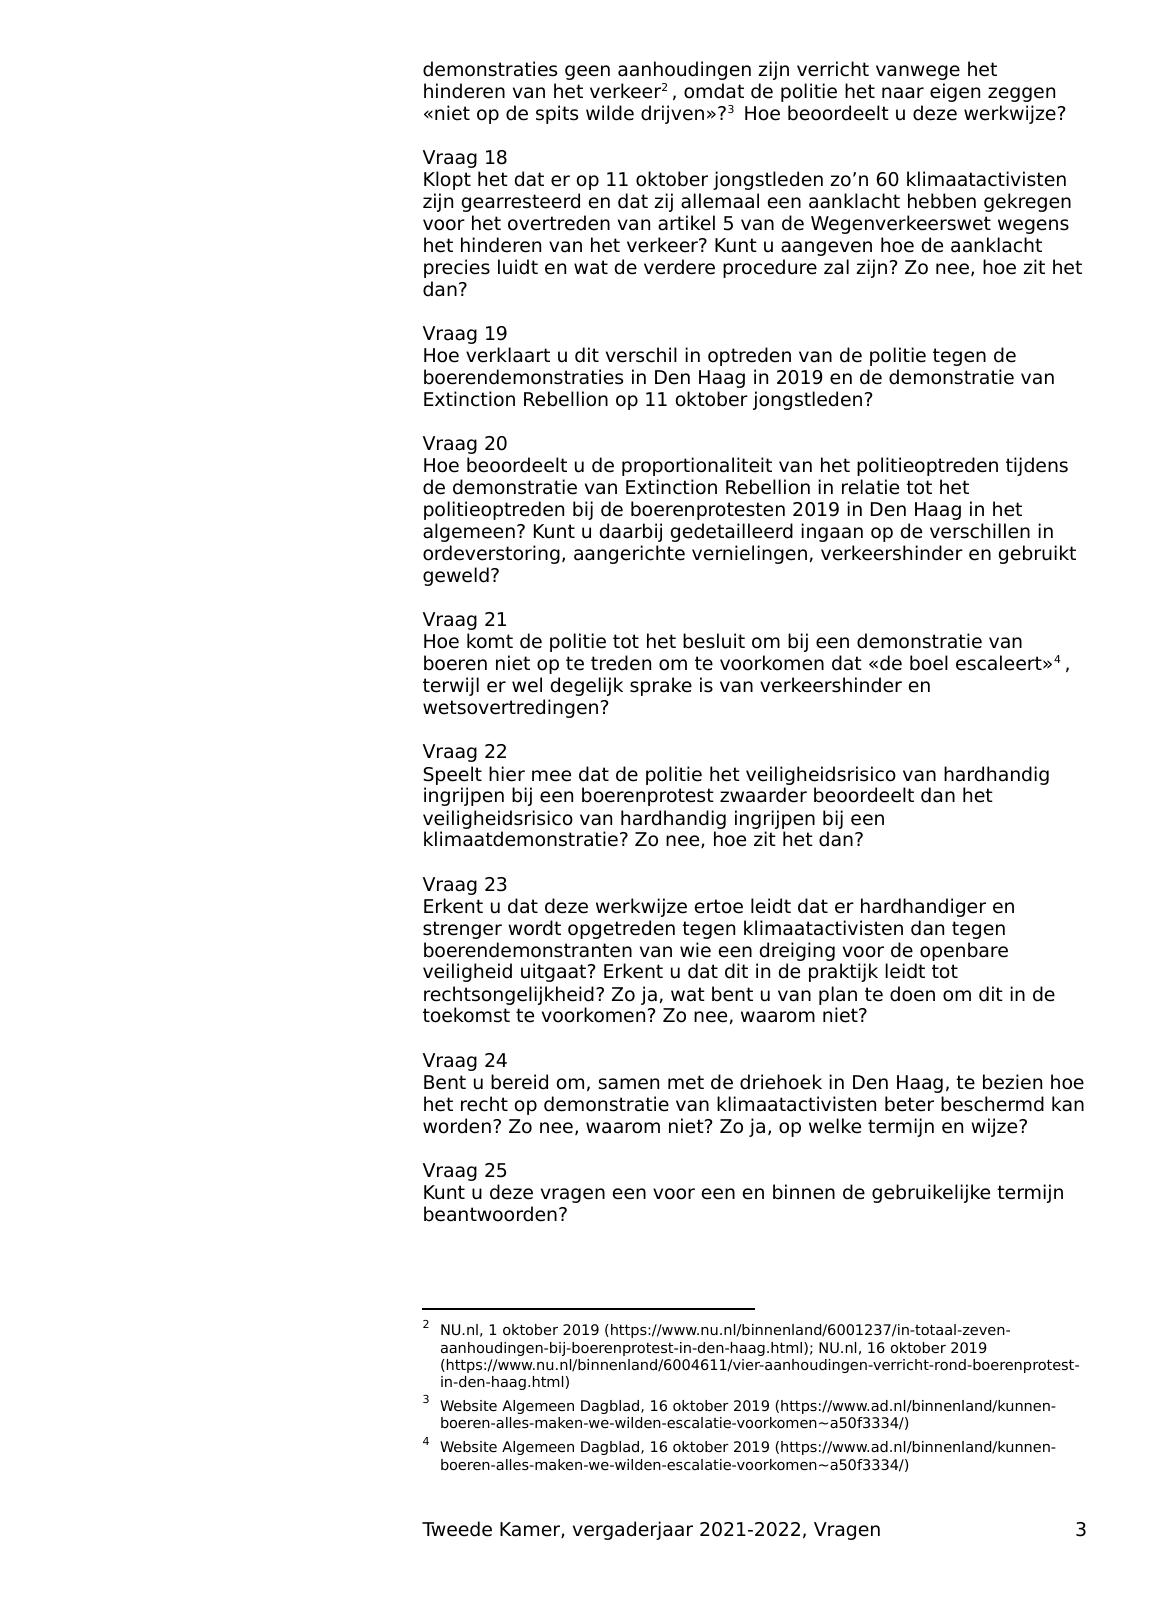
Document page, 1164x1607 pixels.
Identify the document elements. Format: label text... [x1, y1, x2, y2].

text Erkent u dat deze werkwijze ertoe leidt dat er hardhandiger en strenger wordt opgetreden tegen klimaatactivisten dan tegen boerendemonstranten van wie een dreiging voor de openbare veiligheid uitgaat? Erkent u dat dit in de praktijk leidt tot rechtsongelijkheid? Zo ja, wat bent u van plan te doen om dit in de toekomst te voorkomen? Zo nee, waarom niet? [422, 896, 1087, 1027]
text Vraag 21 [422, 609, 1087, 631]
text Klopt het dat er op 11 oktober jongstleden zo’n 60 klimaatactivisten zijn gearresteerd en dat zij allemaal een aanklacht hebben gekregen voor het overtreden van artikel 5 van de Wegenverkeerswet wegens het hinderen van het verkeer? Kunt u aangeven hoe de aanklacht precies luidt en wat de verdere procedure zal zijn? Zo nee, hoe zit het dan? [422, 169, 1087, 301]
text Vraag 24 [422, 1049, 1087, 1072]
text Hoe verklaart u dit verschil in optreden van de politie tegen de boerendemonstraties in Den Haag in 2019 en de demonstratie van Extinction Rebellion op 11 oktober jongstleden? [422, 345, 1087, 411]
text Vraag 22 [422, 741, 1087, 763]
text Vraag 18 [422, 147, 1087, 169]
text Bent u bereid om, samen met de driehoek in Den Haag, te bezien hoe het recht op demonstratie van klimaatactivisten beter beschermd kan worden? Zo nee, waarom niet? Zo ja, op welke termijn en wijze? [422, 1072, 1087, 1137]
text Hoe beoordeelt u de proportionaliteit van het politieoptreden tijdens de demonstratie van Extinction Rebellion in relatie tot het politieoptreden bij de boerenprotesten 2019 in Den Haag in het algemeen? Kunt u daarbij gedetailleerd ingaan op de verschillen in ordeverstoring, aangerichte vernielingen, verkeershinder en gebruikt geweld? [422, 455, 1087, 587]
text demonstraties geen aanhoudingen zijn verricht vanwege het hinderen van het verkeer, omdat de politie het naar eigen zeggen «niet op de spits wilde drijven»? Hoe beoordeelt u deze werkwijze? [422, 59, 1087, 125]
text Vraag 25 [422, 1160, 1087, 1182]
text Vraag 20 [422, 433, 1087, 455]
text Vraag 23 [422, 873, 1087, 896]
text Website Algemeen Dagblad, 16 oktober 2019 (https://www.ad.nl/binnenland/kunnen-boeren-alles-maken-we-wilden-escalatie-voorkomen~a50f3334/) [422, 1435, 1087, 1474]
text Vraag 19 [422, 323, 1087, 345]
text Speelt hier mee dat de politie het veiligheidsrisico van hardhandig ingrijpen bij een boerenprotest zwaarder beoordeelt dan het veiligheidsrisico van hardhandig ingrijpen bij een klimaatdemonstratie? Zo nee, hoe zit het dan? [422, 763, 1087, 851]
text Website Algemeen Dagblad, 16 oktober 2019 (https://www.ad.nl/binnenland/kunnen-boeren-alles-maken-we-wilden-escalatie-voorkomen~a50f3334/) [422, 1393, 1087, 1432]
text Kunt u deze vragen een voor een en binnen de gebruikelijke termijn beantwoorden? [422, 1182, 1087, 1226]
text Hoe komt de politie tot het besluit om bij een demonstratie van boeren niet op te treden om te voorkomen dat «de boel escaleert», terwijl er wel degelijk sprake is van verkeershinder en wetsovertredingen? [422, 631, 1087, 719]
text NU.nl, 1 oktober 2019 (https://www.nu.nl/binnenland/6001237/in-totaal-zeven-aanhoudingen-bij-boerenprotest-in-den-haag.html); NU.nl, 16 oktober 2019 (https://www.nu.nl/binnenland/6004611/vier-aanhoudingen-verricht-rond-boerenprotest-in-den-haag.html) [422, 1318, 1087, 1391]
